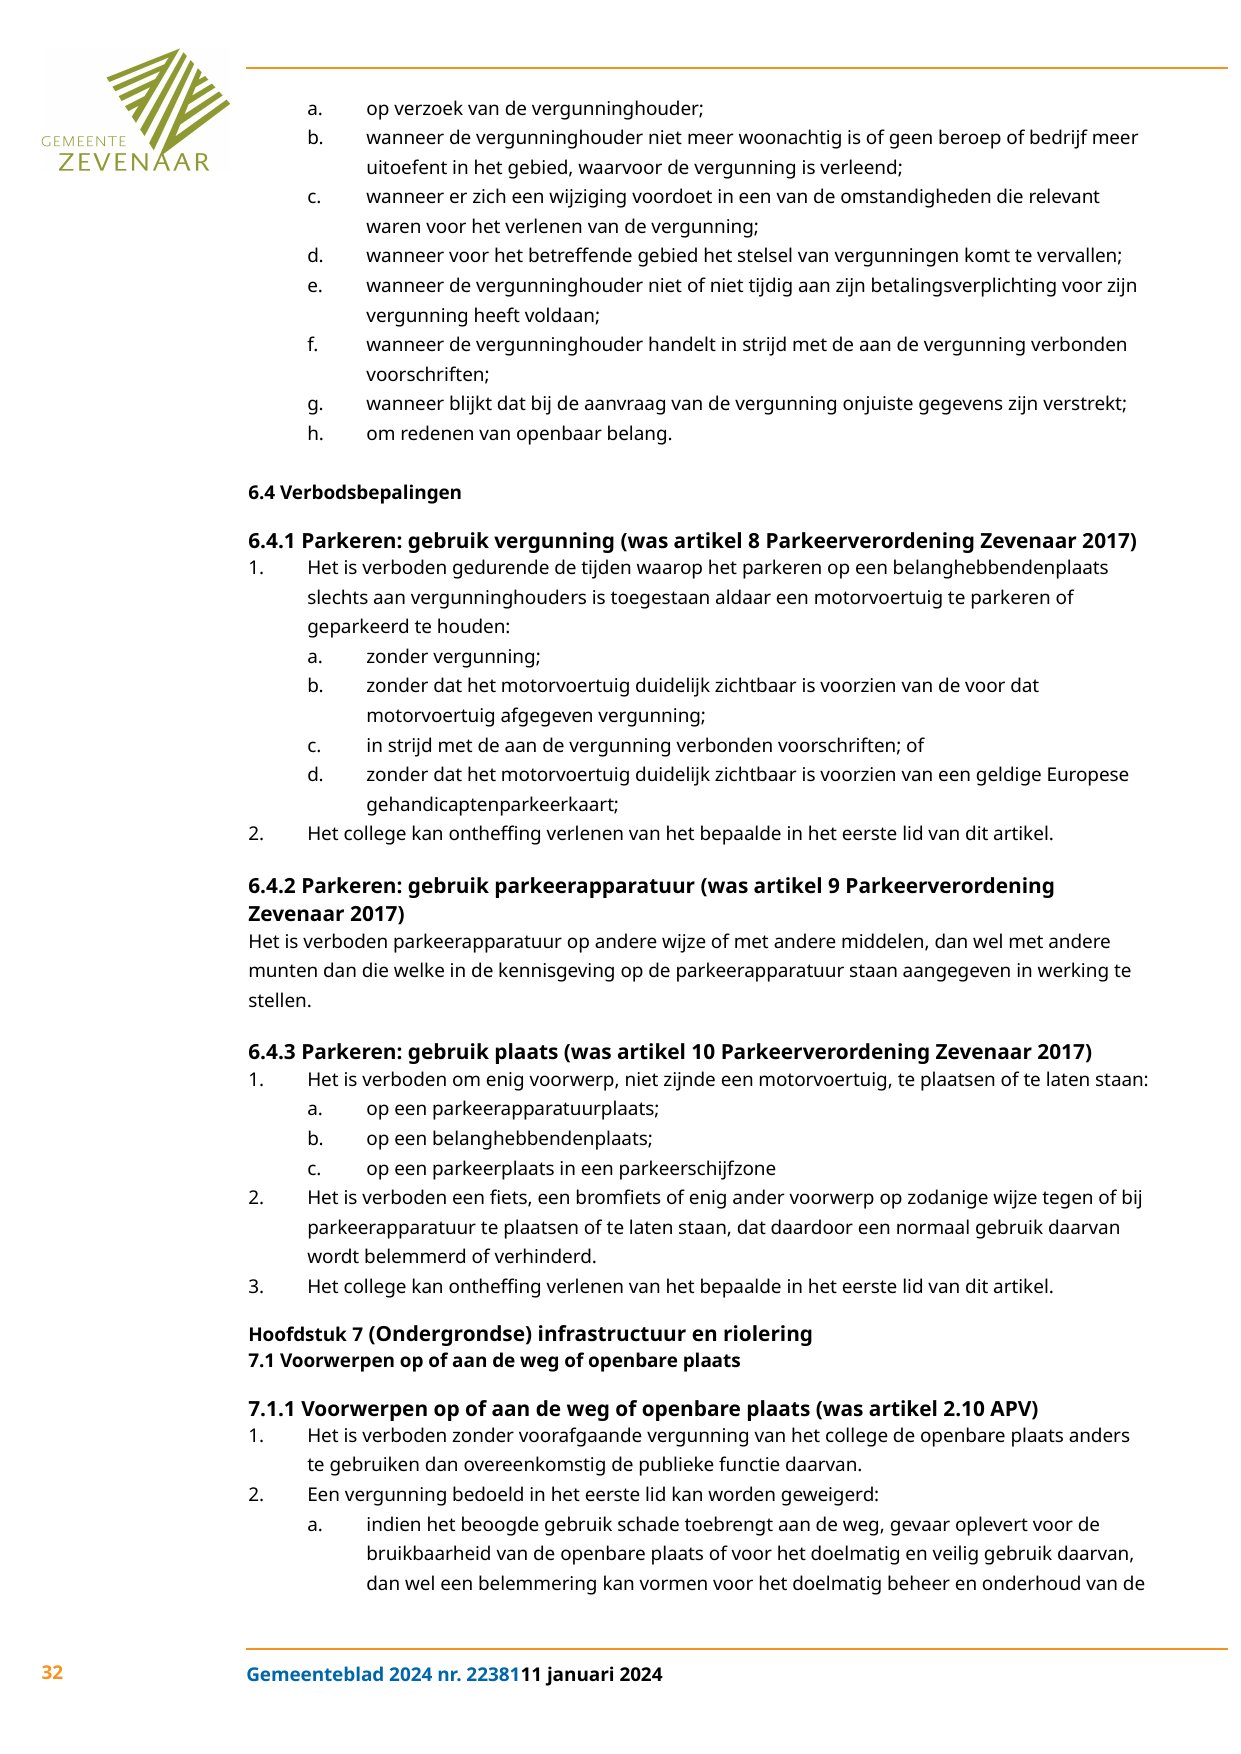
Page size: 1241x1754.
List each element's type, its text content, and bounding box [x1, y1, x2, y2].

list zonder dat het motorvoertuig duidelijk zichtbaar is voorzien van de voor dat motorvoertuig afgegeven vergunning; [307, 673, 1152, 728]
list wanneer de vergunninghouder niet meer woonachtig is of geen beroep of bedrijf meer uitoefent in het gebied, waarvoor de vergunning is verleend; [307, 124, 1152, 180]
list Het is verboden een fiets, een bromfiets of enig ander voorwerp op zodanige wijze tegen of bij parkeerapparatuur te plaatsen of te laten staan, dat daardoor een normaal gebruik daarvan wordt belemmerd of verhinderd. [248, 1184, 1152, 1269]
list zonder vergunning; [307, 643, 1152, 669]
list wanneer de vergunninghouder handelt in strijd met de aan de vergunning verbonden voorschriften; [307, 331, 1152, 387]
list indien het beoogde gebruik schade toebrengt aan de weg, gevaar oplevert voor de bruikbaarheid van de openbare plaats of voor het doelmatig en veilig gebruik daarvan, dan wel een belemmering kan vormen voor het doelmatig beheer en onderhoud van de [307, 1511, 1152, 1596]
list Het college kan ontheffing verlenen van het bepaalde in het eerste lid van dit artikel. [248, 1273, 1152, 1299]
list op verzoek van de vergunninghouder; [307, 95, 1152, 121]
list Het is verboden gedurende de tijden waarop het parkeren op een belanghebbendenplaats slechts aan vergunninghouders is toegestaan aldaar een motorvoertuig te parkeren of geparkeerd te houden: [248, 554, 1152, 639]
list in strijd met de aan de vergunning verbonden voorschriften; of [307, 732, 1152, 758]
list Het is verboden zonder voorafgaande vergunning van het college de openbare plaats anders te gebruiken dan overeenkomstig de publieke functie daarvan. [248, 1422, 1152, 1477]
text 6.4.3 Parkeren: gebruik plaats (was artikel 10 Parkeerverordening Zevenaar 2017) [248, 1037, 1152, 1066]
text Het is verboden parkeerapparatuur op andere wijze of met andere middelen, dan wel met andere munten dan die welke in de kennisgeving op de parkeerapparatuur staan aangegeven in werking te stellen. [248, 928, 1152, 1013]
list op een belanghebbendenplaats; [307, 1125, 1152, 1151]
list op een parkeerplaats in een parkeerschijfzone [307, 1155, 1152, 1180]
list Het college kan ontheffing verlenen van het bepaalde in het eerste lid van dit artikel. [248, 821, 1152, 846]
text 7.1.1 Voorwerpen op of aan de weg of openbare plaats (was artikel 2.10 APV) [248, 1394, 1152, 1422]
list om redenen van openbaar belang. [307, 420, 1152, 446]
picture [41, 47, 231, 172]
list zonder dat het motorvoertuig duidelijk zichtbaar is voorzien van een geldige Europese gehandicaptenparkeerkaart; [307, 761, 1152, 817]
text 6.4.2 Parkeren: gebruik parkeerapparatuur (was artikel 9 Parkeerverordening Zevenaar 2017) [248, 871, 1152, 928]
text Hoofdstuk 7 (Ondergrondse) infrastructuur en riolering [248, 1319, 1152, 1347]
list wanneer er zich een wijziging voordoet in een van de omstandigheden die relevant waren voor het verlenen van de vergunning; [307, 183, 1152, 239]
list wanneer voor het betreffende gebied het stelsel van vergunningen komt te vervallen; [307, 243, 1152, 268]
list op een parkeerapparatuurplaats; [307, 1096, 1152, 1121]
list Het is verboden om enig voorwerp, niet zijnde een motorvoertuig, te plaatsen of te laten staan: [248, 1066, 1152, 1092]
text 6.4.1 Parkeren: gebruik vergunning (was artikel 8 Parkeerverordening Zevenaar 2017) [248, 526, 1152, 554]
list Een vergunning bedoeld in het eerste lid kan worden geweigerd: [248, 1481, 1152, 1507]
text 7.1 Voorwerpen op of aan de weg of openbare plaats [248, 1347, 1152, 1373]
list wanneer blijkt dat bij de aanvraag van de vergunning onjuiste gegevens zijn verstrekt; [307, 391, 1152, 416]
list wanneer de vergunninghouder niet of niet tijdig aan zijn betalingsverplichting voor zijn vergunning heeft voldaan; [307, 272, 1152, 328]
text 6.4 Verbodsbepalingen [248, 479, 1152, 505]
